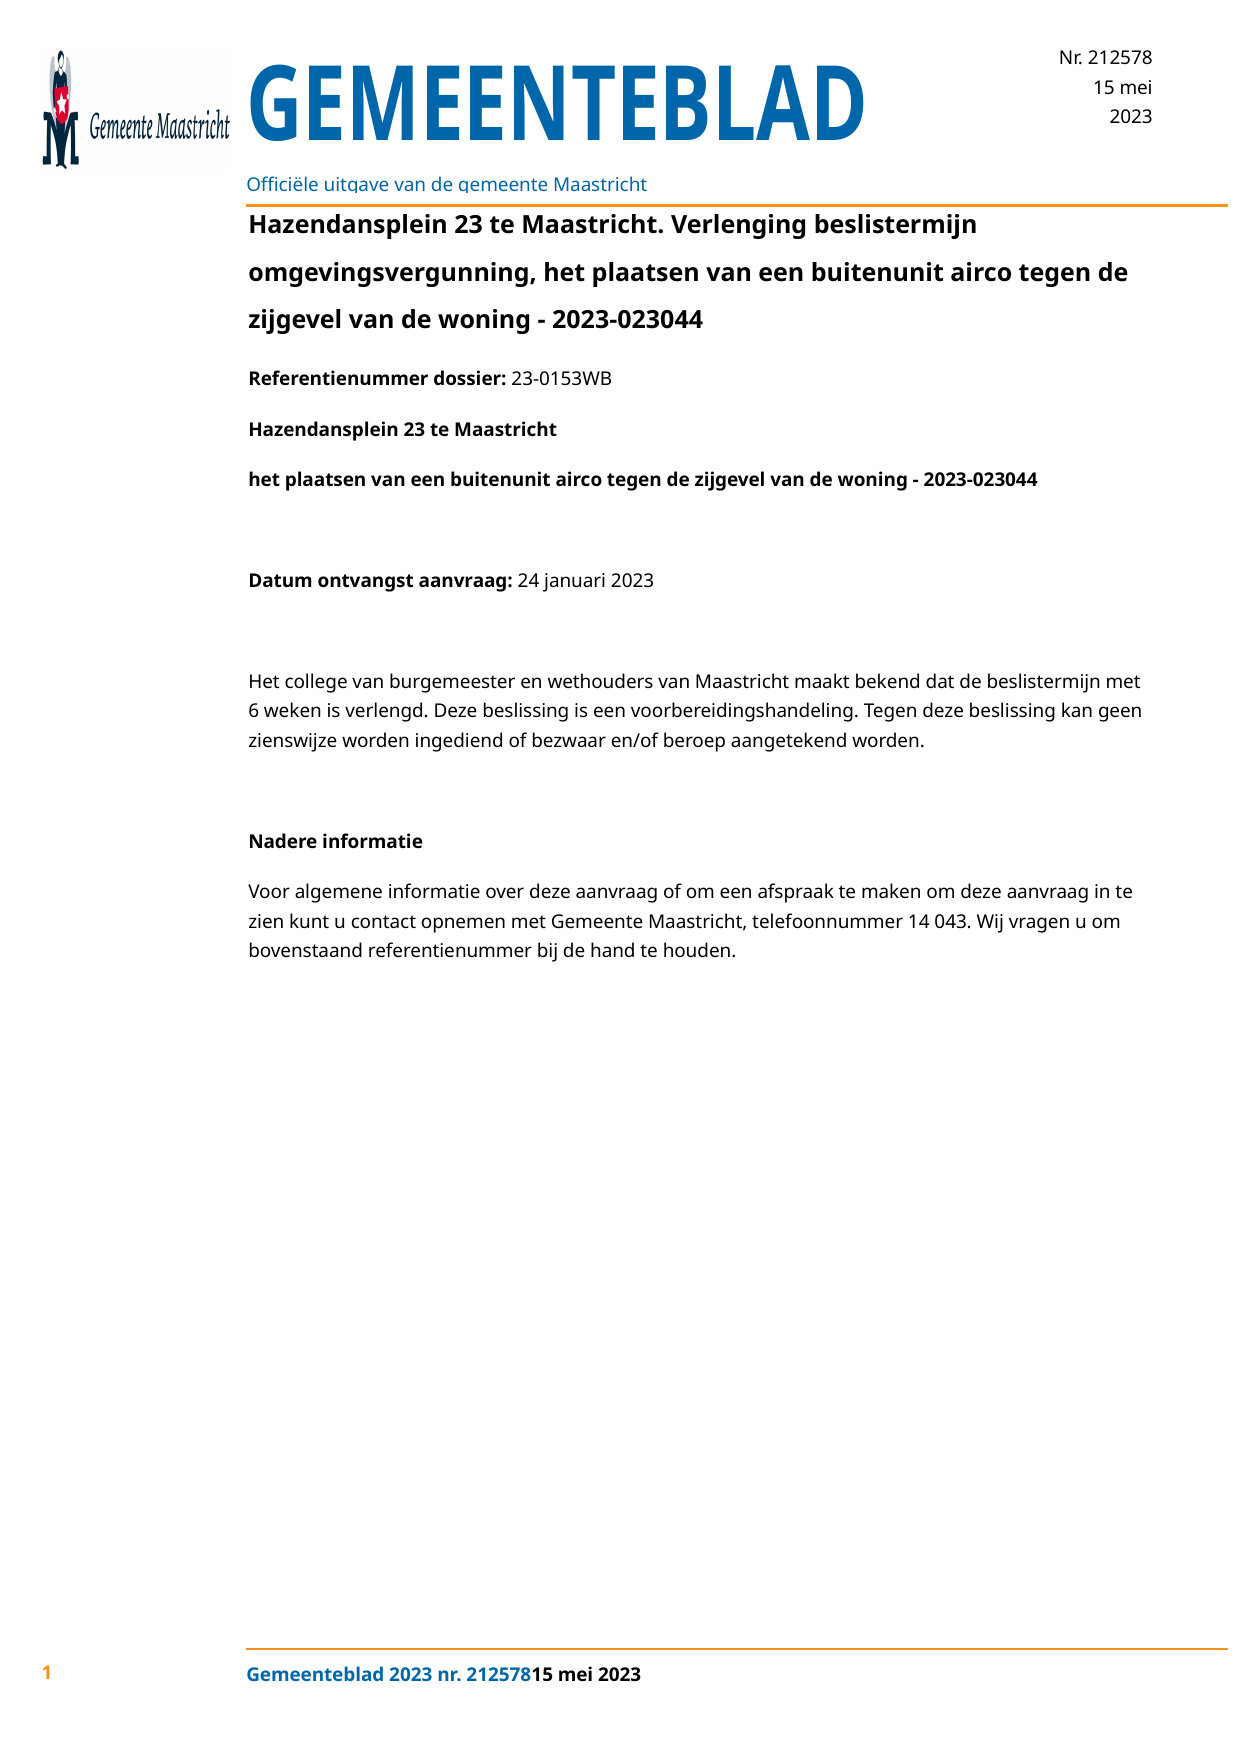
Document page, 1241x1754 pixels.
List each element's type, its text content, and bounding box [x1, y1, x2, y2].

text Voor algemene informatie over deze aanvraag of om een afspraak te maken om deze aanvraag in te zien kunt u contact opnemen met Gemeente Maastricht, telefoonnummer 14 043. Wij vragen u om bovenstaand referentienummer bij de hand te houden. [248, 878, 1152, 963]
text Referentienummer dossier: 23-0153WB [248, 366, 1152, 391]
text Nadere informatie [248, 828, 1152, 854]
text Het college van burgemeester en wethouders van Maastricht maakt bekend dat de beslistermijn met 6 weken is verlengd. Deze beslissing is een voorbereidingshandeling. Tegen deze beslissing kan geen zienswijze worden ingediend of bezwaar en/of beroep aangetekend worden. [248, 668, 1152, 753]
text Hazendansplein 23 te Maastricht [248, 416, 1152, 442]
text Datum ontvangst aanvraag: 24 januari 2023 [248, 567, 1152, 593]
text het plaatsen van een buitenunit airco tegen de zijgevel van de woning - 2023-023044 [248, 466, 1152, 492]
picture [41, 47, 231, 172]
text Hazendansplein 23 te Maastricht. Verlenging beslistermijn omgevingsvergunning, het plaatsen van een buitenunit airco tegen de zijgevel van de woning - 2023-023044 [248, 207, 1152, 336]
